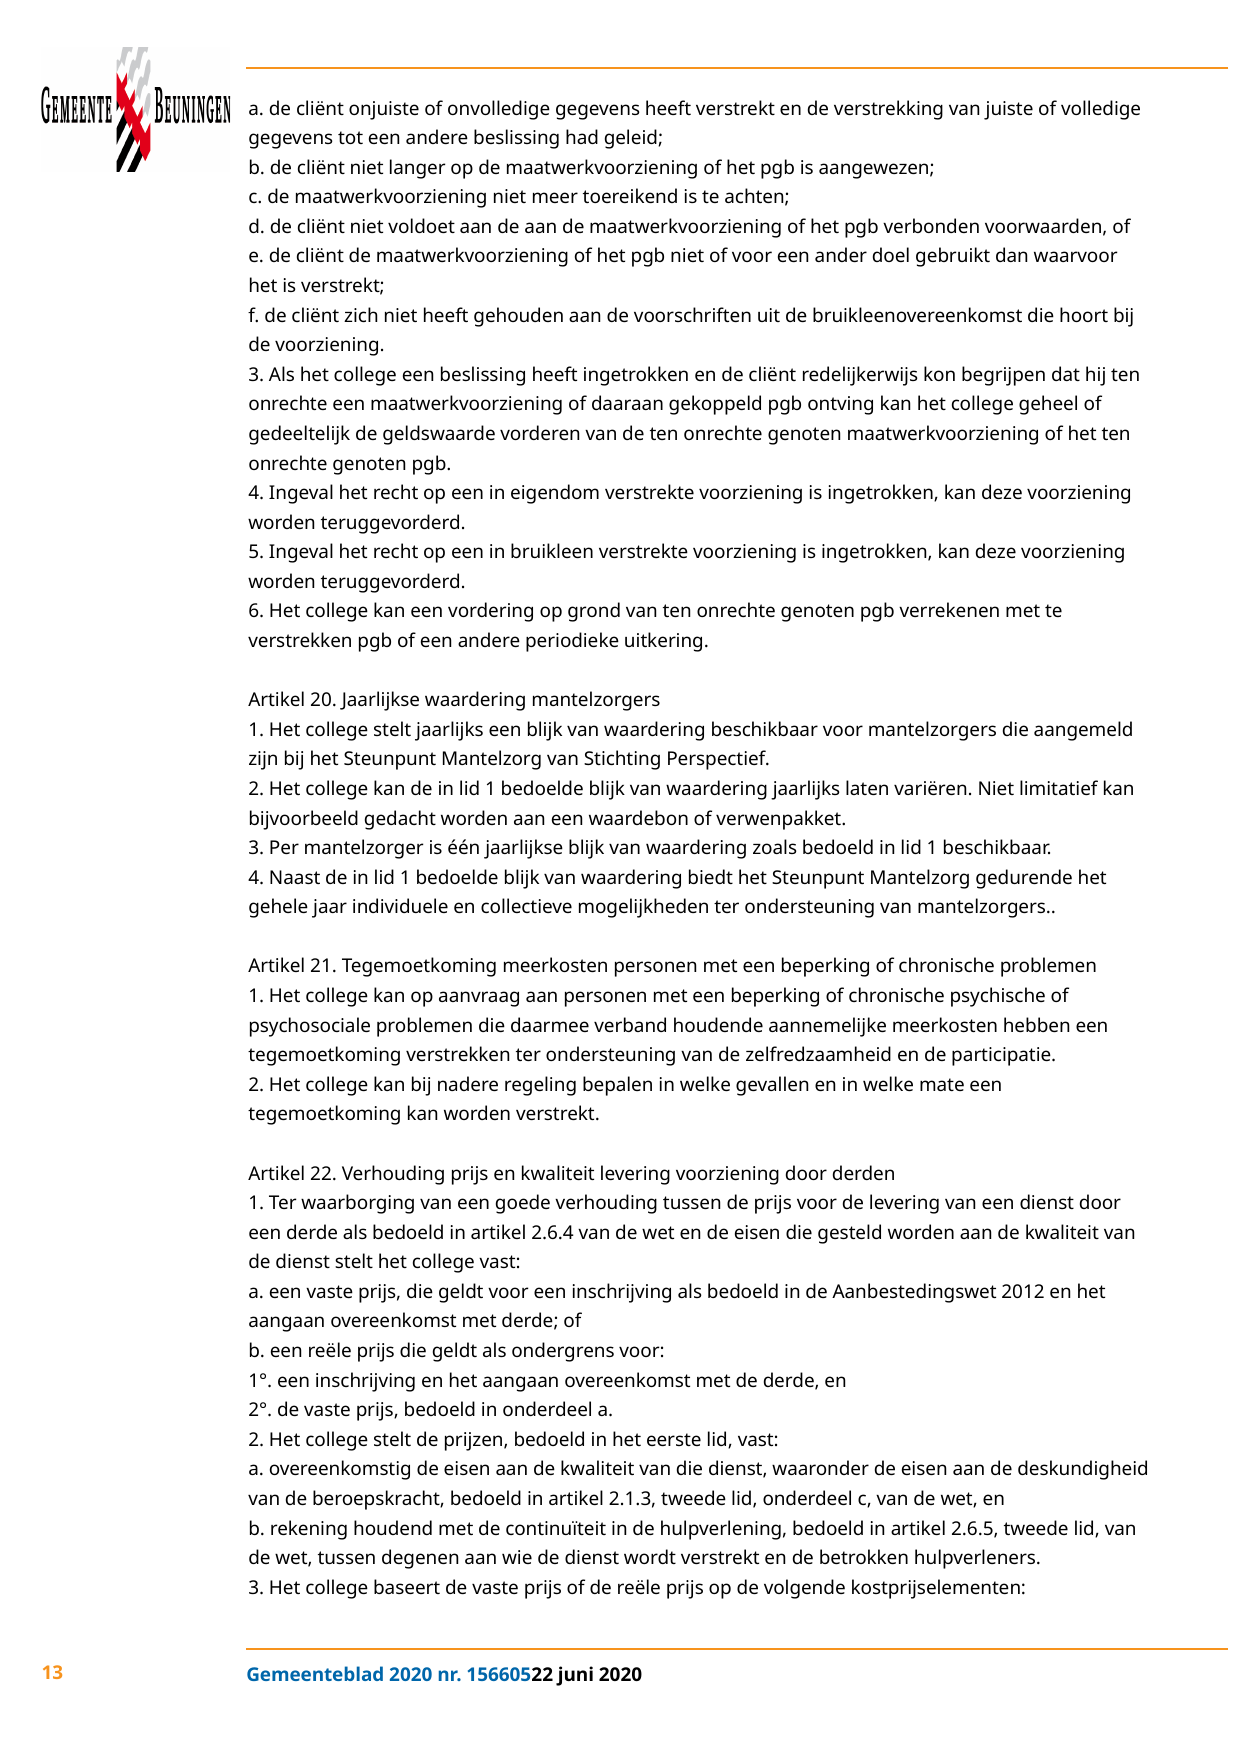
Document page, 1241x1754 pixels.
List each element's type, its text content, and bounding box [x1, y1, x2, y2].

text b. rekening houdend met de continuïteit in de hulpverlening, bedoeld in artikel 2.6.5, tweede lid, van de wet, tussen degenen aan wie de dienst wordt verstrekt en de betrokken hulpverleners. [248, 1515, 1152, 1570]
text 2. Het college kan bij nadere regeling bepalen in welke gevallen en in welke mate een tegemoetkoming kan worden verstrekt. [248, 1071, 1152, 1126]
text 1. Ter waarborging van een goede verhouding tussen de prijs voor de levering van een dienst door een derde als bedoeld in artikel 2.6.4 van de wet en de eisen die gesteld worden aan de kwaliteit van de dienst stelt het college vast: [248, 1189, 1152, 1274]
text 4. Naast de in lid 1 bedoelde blijk van waardering biedt het Steunpunt Mantelzorg gedurende het gehele jaar individuele en collectieve mogelijkheden ter ondersteuning van mantelzorgers.. [248, 864, 1152, 919]
text 2. Het college kan de in lid 1 bedoelde blijk van waardering jaarlijks laten variëren. Niet limitatief kan bijvoorbeeld gedacht worden aan een waardebon of verwenpakket. [248, 775, 1152, 831]
picture [41, 47, 231, 172]
text a. een vaste prijs, die geldt voor een inschrijving als bedoeld in de Aanbestedingswet 2012 en het aangaan overeenkomst met derde; of [248, 1278, 1152, 1333]
text c. de maatwerkvoorziening niet meer toereikend is te achten; [248, 183, 1152, 209]
text b. een reële prijs die geldt als ondergrens voor: [248, 1337, 1152, 1363]
text 3. Het college baseert de vaste prijs of de reële prijs op de volgende kostprijselementen: [248, 1574, 1152, 1600]
text a. de cliënt onjuiste of onvolledige gegevens heeft verstrekt en de verstrekking van juiste of volledige gegevens tot een andere beslissing had geleid; [248, 95, 1152, 150]
text a. overeenkomstig de eisen aan de kwaliteit van die dienst, waaronder de eisen aan de deskundigheid van de beroepskracht, bedoeld in artikel 2.1.3, tweede lid, onderdeel c, van de wet, en [248, 1456, 1152, 1511]
text Artikel 20. Jaarlijkse waardering mantelzorgers [248, 686, 1152, 712]
text 3. Als het college een beslissing heeft ingetrokken en de cliënt redelijkerwijs kon begrijpen dat hij ten onrechte een maatwerkvoorziening of daaraan gekoppeld pgb ontving kan het college geheel of gedeeltelijk de geldswaarde vorderen van de ten onrechte genoten maatwerkvoorziening of het ten onrechte genoten pgb. [248, 361, 1152, 476]
text 1. Het college stelt jaarlijks een blijk van waardering beschikbaar voor mantelzorgers die aangemeld zijn bij het Steunpunt Mantelzorg van Stichting Perspectief. [248, 716, 1152, 771]
text Artikel 21. Tegemoetkoming meerkosten personen met een beperking of chronische problemen [248, 953, 1152, 978]
text Artikel 22. Verhouding prijs en kwaliteit levering voorziening door derden [248, 1160, 1152, 1186]
text f. de cliënt zich niet heeft gehouden aan de voorschriften uit de bruikleenovereenkomst die hoort bij de voorziening. [248, 302, 1152, 357]
text 2°. de vaste prijs, bedoeld in onderdeel a. [248, 1396, 1152, 1422]
text 4. Ingeval het recht op een in eigendom verstrekte voorziening is ingetrokken, kan deze voorziening worden teruggevorderd. [248, 479, 1152, 535]
text 3. Per mantelzorger is één jaarlijkse blijk van waardering zoals bedoeld in lid 1 beschikbaar. [248, 834, 1152, 860]
text d. de cliënt niet voldoet aan de aan de maatwerkvoorziening of het pgb verbonden voorwaarden, of [248, 213, 1152, 239]
text 1. Het college kan op aanvraag aan personen met een beperking of chronische psychische of psychosociale problemen die daarmee verband houdende aannemelijke meerkosten hebben een tegemoetkoming verstrekken ter ondersteuning van de zelfredzaamheid en de participatie. [248, 982, 1152, 1067]
text 5. Ingeval het recht op een in bruikleen verstrekte voorziening is ingetrokken, kan deze voorziening worden teruggevorderd. [248, 538, 1152, 594]
text b. de cliënt niet langer op de maatwerkvoorziening of het pgb is aangewezen; [248, 154, 1152, 180]
text 1°. een inschrijving en het aangaan overeenkomst met de derde, en [248, 1367, 1152, 1393]
text 2. Het college stelt de prijzen, bedoeld in het eerste lid, vast: [248, 1426, 1152, 1452]
text e. de cliënt de maatwerkvoorziening of het pgb niet of voor een ander doel gebruikt dan waarvoor het is verstrekt; [248, 243, 1152, 298]
text 6. Het college kan een vordering op grond van ten onrechte genoten pgb verrekenen met te verstrekken pgb of een andere periodieke uitkering. [248, 598, 1152, 653]
